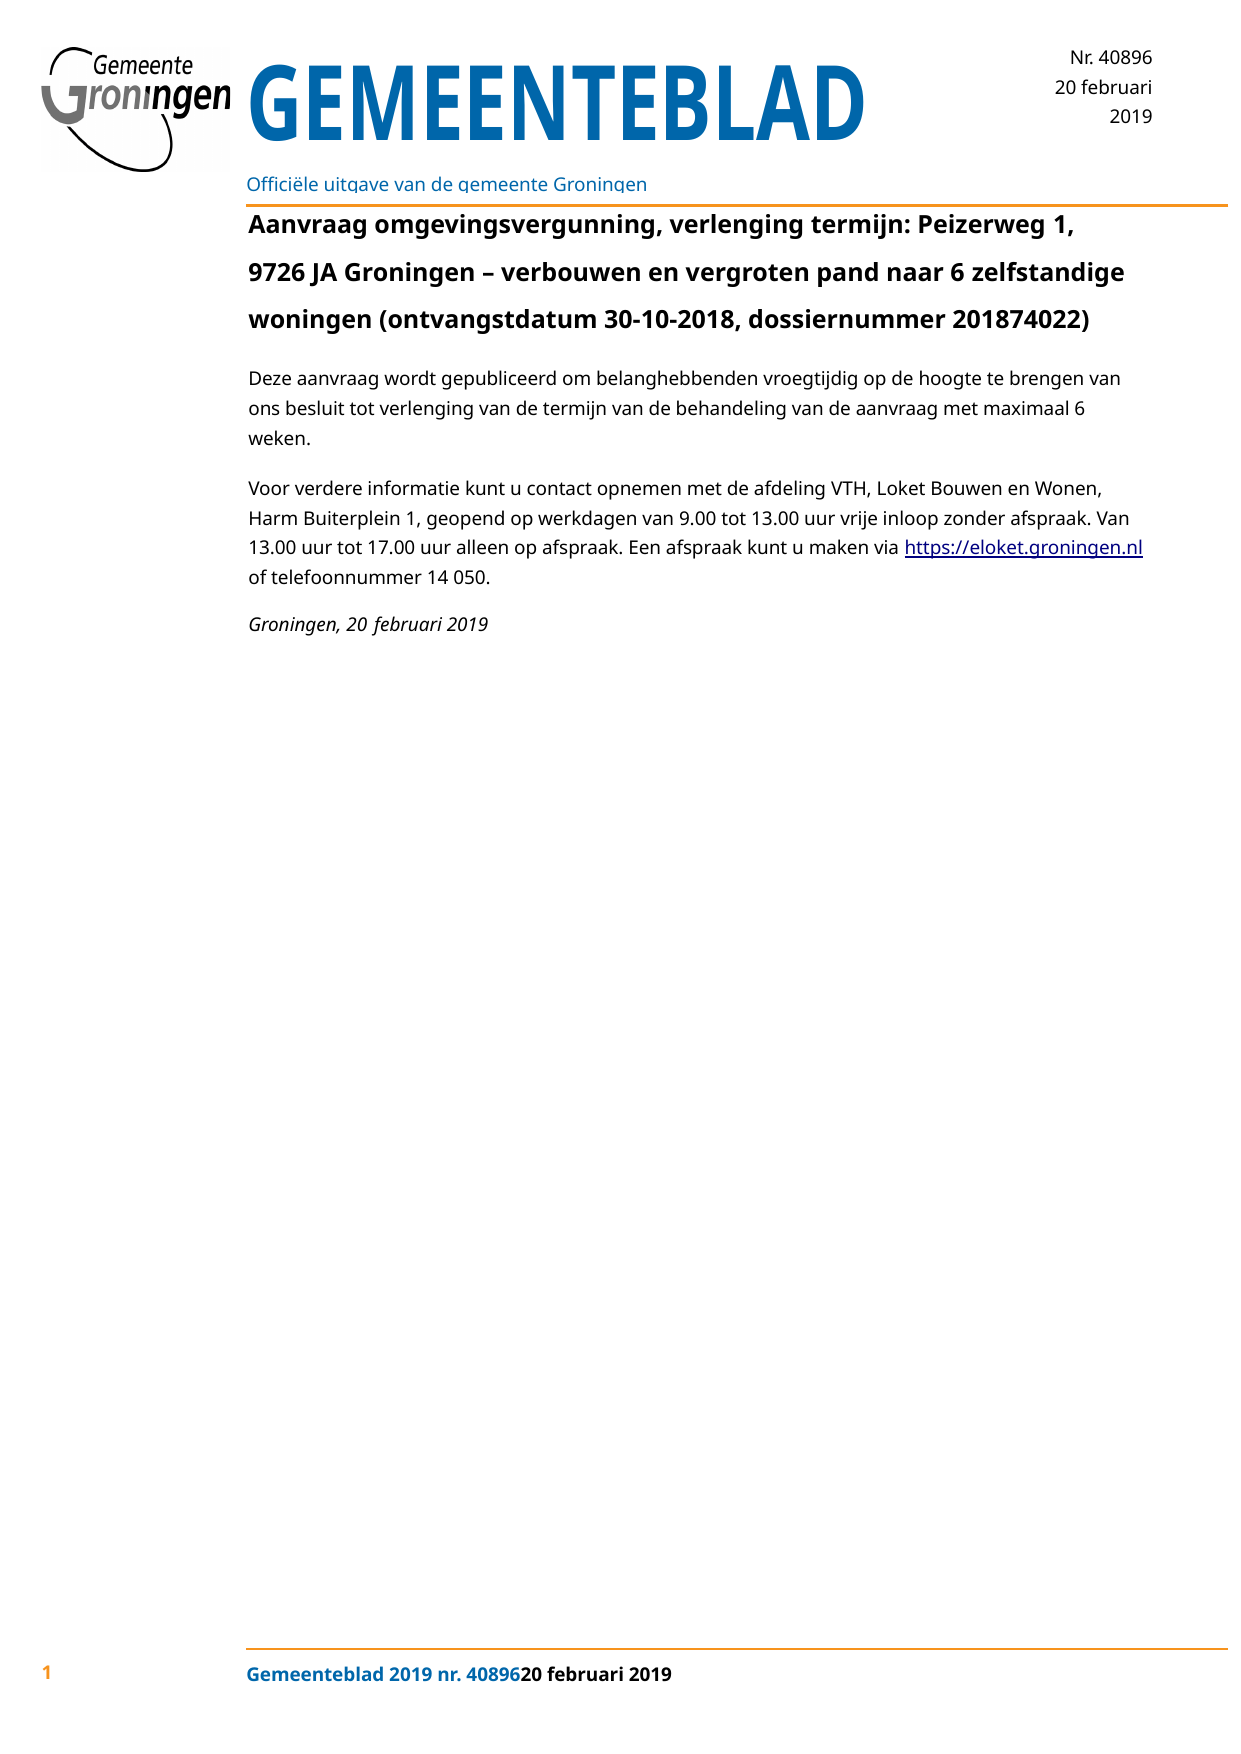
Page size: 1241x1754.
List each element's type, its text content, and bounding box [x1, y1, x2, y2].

text Aanvraag omgevingsvergunning, verlenging termijn: Peizerweg 1, 9726 JA Groningen – verbouwen en vergroten pand naar 6 zelfstandige woningen (ontvangstdatum 30-10-2018, dossiernummer 201874022) [248, 207, 1152, 336]
picture [41, 47, 231, 172]
text Deze aanvraag wordt gepubliceerd om belanghebbenden vroegtijdig op de hoogte te brengen van ons besluit tot verlenging van de termijn van de behandeling van de aanvraag met maximaal 6 weken. [248, 366, 1152, 450]
text Voor verdere informatie kunt u contact opnemen met de afdeling VTH, Loket Bouwen en Wonen, Harm Buiterplein 1, geopend op werkdagen van 9.00 tot 13.00 uur vrije inloop zonder afspraak. Van 13.00 uur tot 17.00 uur alleen op afspraak. Een afspraak kunt u maken via https://eloket.groningen.nl of telefoonnummer 14 050. [248, 475, 1152, 589]
text Groningen, 20 februari 2019 [248, 612, 1152, 637]
